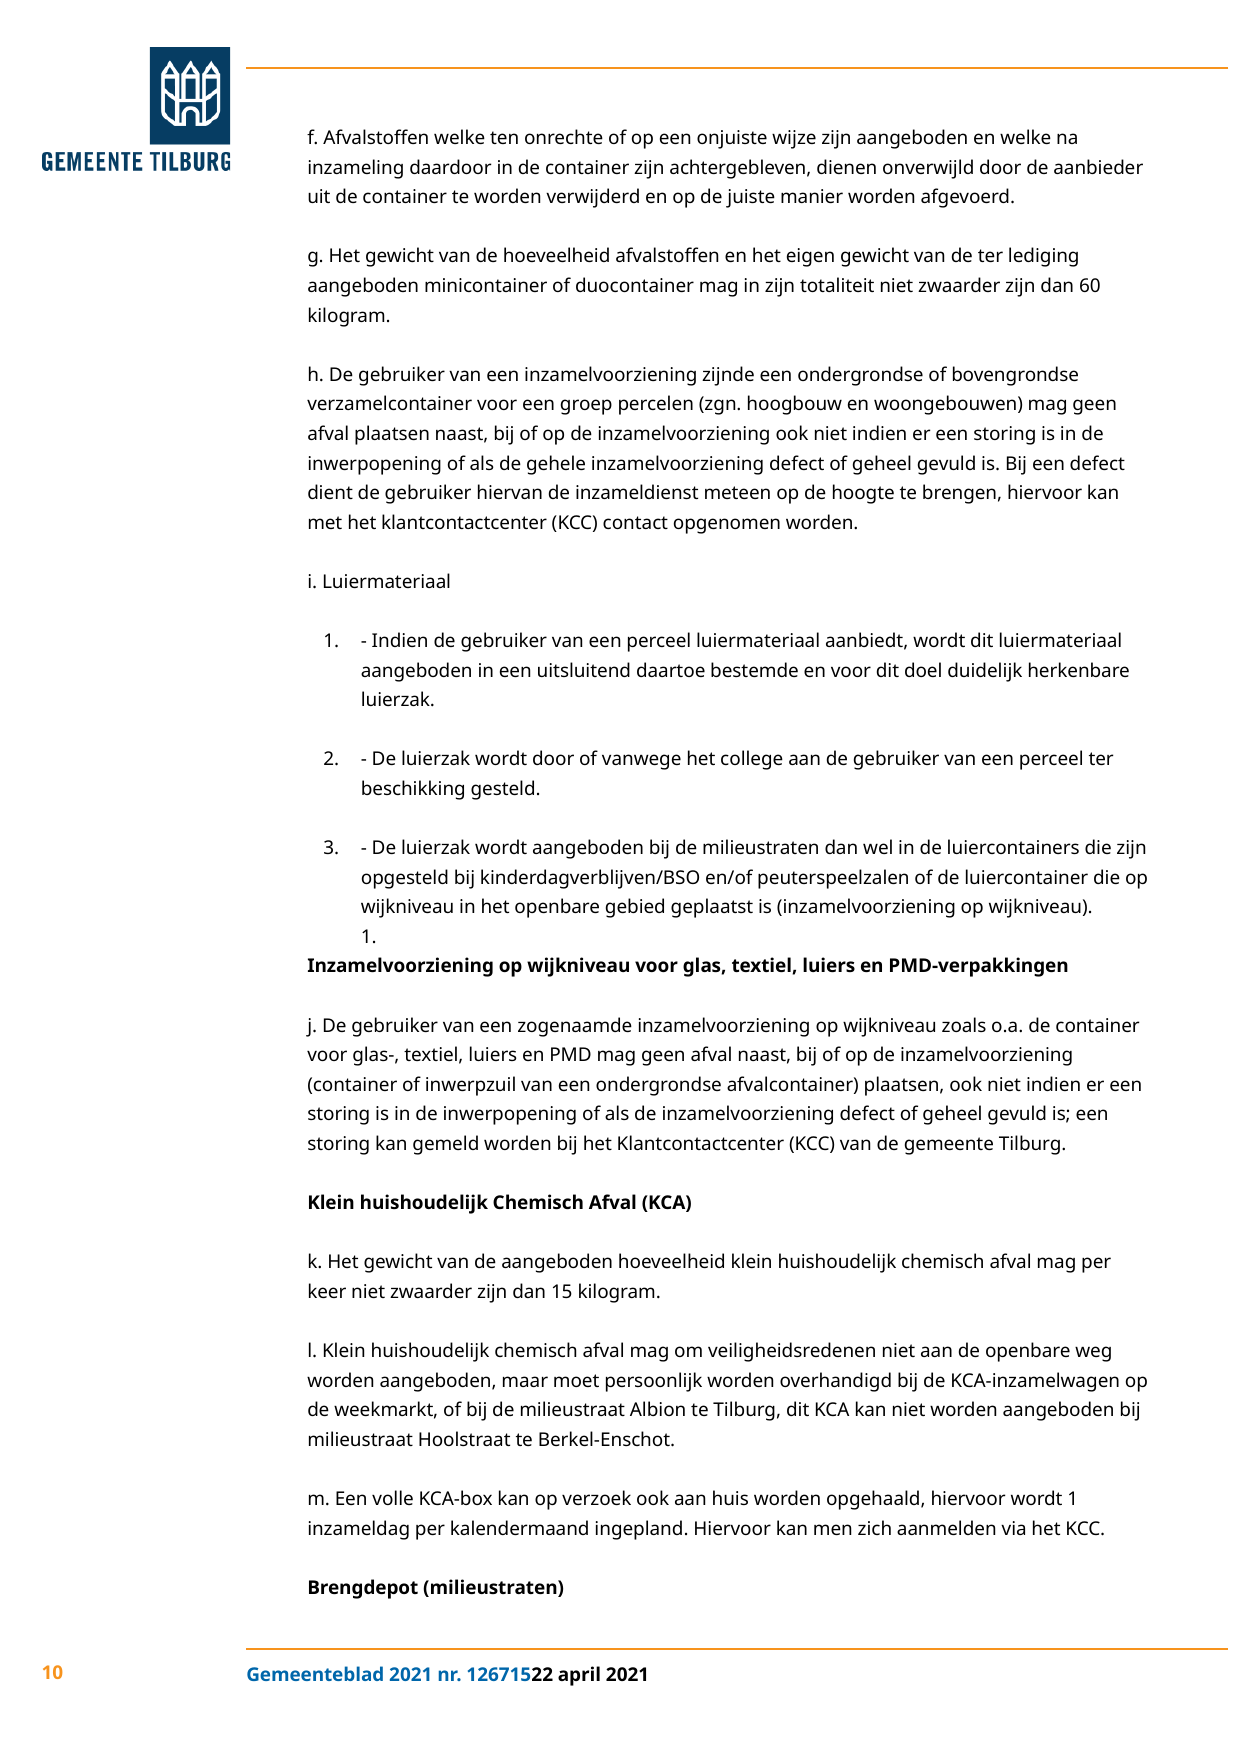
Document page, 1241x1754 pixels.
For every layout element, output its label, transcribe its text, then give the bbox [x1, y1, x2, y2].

list Brengdepot (milieustraten) [248, 1574, 1152, 1600]
list - De luierzak wordt aangeboden bij de milieustraten dan wel in de luiercontainers die zijn opgesteld bij kinderdagverblijven/BSO en/of peuterspeelzalen of de luiercontainer die op wijkniveau in het openbare gebied geplaatst is (inzamelvoorziening op wijkniveau). [323, 834, 1152, 919]
list - De luierzak wordt door of vanwege het college aan de gebruiker van een perceel ter beschikking gesteld. [323, 746, 1152, 801]
list i. Luiermateriaal [248, 568, 1152, 594]
list h. De gebruiker van een inzamelvoorziening zijnde een ondergrondse of bovengrondse verzamelcontainer voor een groep percelen (zgn. hoogbouw en woongebouwen) mag geen afval plaatsen naast, bij of op de inzamelvoorziening ook niet indien er een storing is in de inwerpopening of als de gehele inzamelvoorziening defect of geheel gevuld is. Bij een defect dient de gebruiker hiervan de inzameldienst meteen op de hoogte te brengen, hiervoor kan met het klantcontactcenter (KCC) contact opgenomen worden. [248, 361, 1152, 535]
list f. Afvalstoffen welke ten onrechte of op een onjuiste wijze zijn aangeboden en welke na inzameling daardoor in de container zijn achtergebleven, dienen onverwijld door de aanbieder uit de container te worden verwijderd en op de juiste manier worden afgevoerd. [248, 124, 1152, 209]
list Klein huishoudelijk Chemisch Afval (KCA) [248, 1189, 1152, 1215]
picture [41, 47, 231, 172]
list k. Het gewicht van de aangeboden hoeveelheid klein huishoudelijk chemisch afval mag per keer niet zwaarder zijn dan 15 kilogram. [248, 1248, 1152, 1304]
list l. Klein huishoudelijk chemisch afval mag om veiligheidsredenen niet aan de openbare weg worden aangeboden, maar moet persoonlijk worden overhandigd bij de KCA-inzamelwagen op de weekmarkt, of bij de milieustraat Albion te Tilburg, dit KCA kan niet worden aangeboden bij milieustraat Hoolstraat te Berkel-Enschot. [248, 1337, 1152, 1452]
list - Indien de gebruiker van een perceel luiermateriaal aanbiedt, wordt dit luiermateriaal aangeboden in een uitsluitend daartoe bestemde en voor dit doel duidelijk herkenbare luierzak. [323, 627, 1152, 712]
list g. Het gewicht van de hoeveelheid afvalstoffen en het eigen gewicht van de ter lediging aangeboden minicontainer of duocontainer mag in zijn totaliteit niet zwaarder zijn dan 60 kilogram. [248, 243, 1152, 328]
list Inzamelvoorziening op wijkniveau voor glas, textiel, luiers en PMD-verpakkingen [248, 953, 1152, 978]
list m. Een volle KCA-box kan op verzoek ook aan huis worden opgehaald, hiervoor wordt 1 inzameldag per kalendermaand ingepland. Hiervoor kan men zich aanmelden via het KCC. [248, 1485, 1152, 1541]
list j. De gebruiker van een zogenaamde inzamelvoorziening op wijkniveau zoals o.a. de container voor glas-, textiel, luiers en PMD mag geen afval naast, bij of op de inzamelvoorziening (container of inwerpzuil van een ondergrondse afvalcontainer) plaatsen, ook niet indien er een storing is in de inwerpopening of als de inzamelvoorziening defect of geheel gevuld is; een storing kan gemeld worden bij het Klantcontactcenter (KCC) van de gemeente Tilburg. [248, 1012, 1152, 1156]
